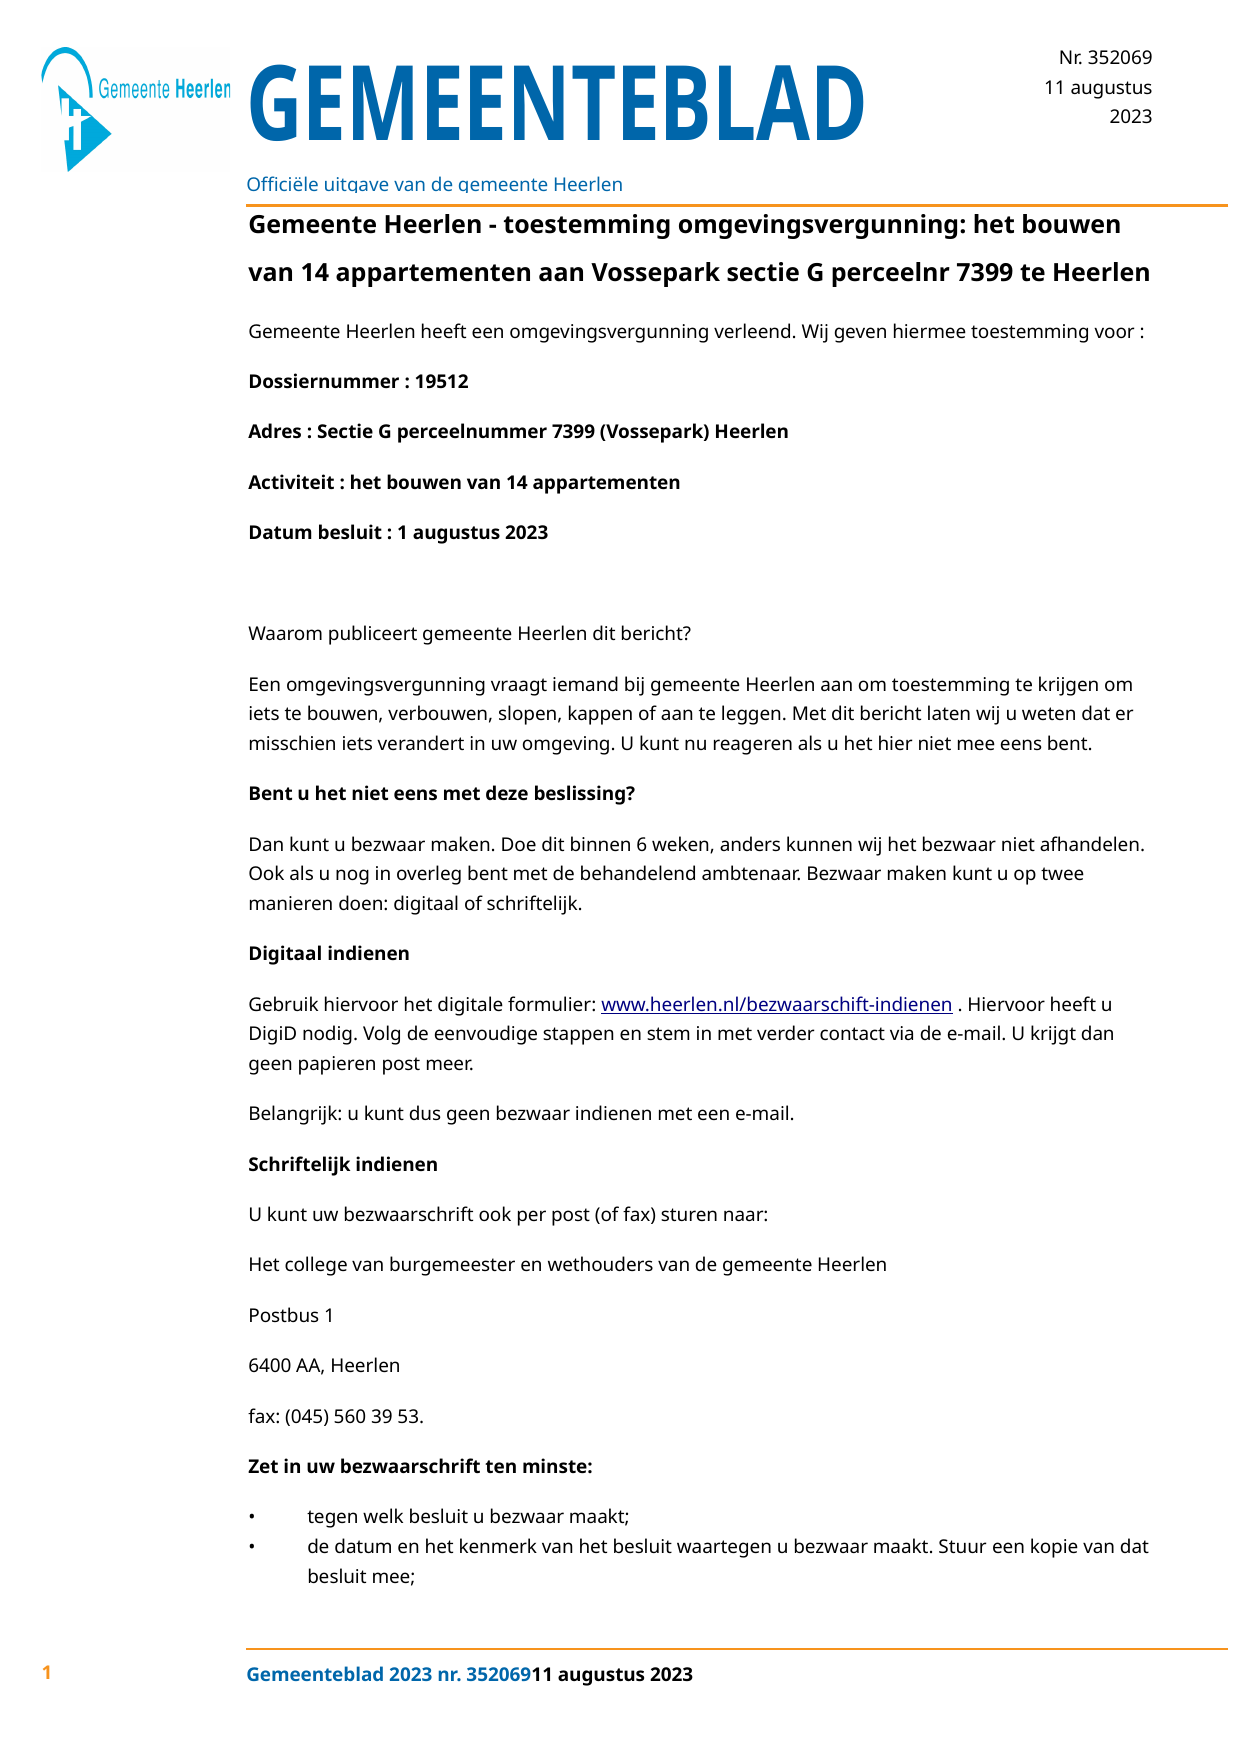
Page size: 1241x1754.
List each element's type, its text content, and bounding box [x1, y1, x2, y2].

list de datum en het kenmerk van het besluit waartegen u bezwaar maakt. Stuur een kopie van dat besluit mee; [248, 1533, 1152, 1589]
text Belangrijk: u kunt dus geen bezwaar indienen met een e-mail. [248, 1100, 1152, 1126]
text Het college van burgemeester en wethouders van de gemeente Heerlen [248, 1252, 1152, 1277]
text fax: (045) 560 39 53. [248, 1403, 1152, 1429]
text Zet in uw bezwaarschrift ten minste: [248, 1453, 1152, 1479]
text Bent u het niet eens met deze beslissing? [248, 780, 1152, 806]
list tegen welk besluit u bezwaar maakt; [248, 1504, 1152, 1529]
text Dossiernummer : 19512 [248, 368, 1152, 394]
text U kunt uw bezwaarschrift ook per post (of fax) sturen naar: [248, 1201, 1152, 1227]
picture [41, 47, 231, 172]
text Postbus 1 [248, 1302, 1152, 1328]
text Datum besluit : 1 augustus 2023 [248, 519, 1152, 545]
text Waarom publiceert gemeente Heerlen dit bericht? [248, 620, 1152, 646]
text Digitaal indienen [248, 940, 1152, 966]
picture [41, 47, 59, 70]
text Activiteit : het bouwen van 14 appartementen [248, 469, 1152, 495]
text Een omgevingsvergunning vraagt iemand bij gemeente Heerlen aan om toestemming te krijgen om iets te bouwen, verbouwen, slopen, kappen of aan te leggen. Met dit bericht laten wij u weten dat er misschien iets verandert in uw omgeving. U kunt nu reageren als u het hier niet mee eens bent. [248, 671, 1152, 756]
text Gemeente Heerlen - toestemming omgevingsvergunning: het bouwen van 14 appartementen aan Vossepark sectie G perceelnr 7399 te Heerlen [248, 207, 1152, 288]
text Gebruik hiervoor het digitale formulier: www.heerlen.nl/bezwaarschift-indienen . Hiervoor heeft u DigiD nodig. Volg de eenvoudige stappen en stem in met verder contact via de e-mail. U krijgt dan geen papieren post meer. [248, 991, 1152, 1076]
text Schriftelijk indienen [248, 1151, 1152, 1177]
text 6400 AA, Heerlen [248, 1352, 1152, 1378]
text Gemeente Heerlen heeft een omgevingsvergunning verleend. Wij geven hiermee toestemming voor : [248, 318, 1152, 344]
text Adres : Sectie G perceelnummer 7399 (Vossepark) Heerlen [248, 419, 1152, 444]
text Dan kunt u bezwaar maken. Doe dit binnen 6 weken, anders kunnen wij het bezwaar niet afhandelen. Ook als u nog in overleg bent met de behandelend ambtenaar. Bezwaar maken kunt u op twee manieren doen: digitaal of schriftelijk. [248, 831, 1152, 916]
